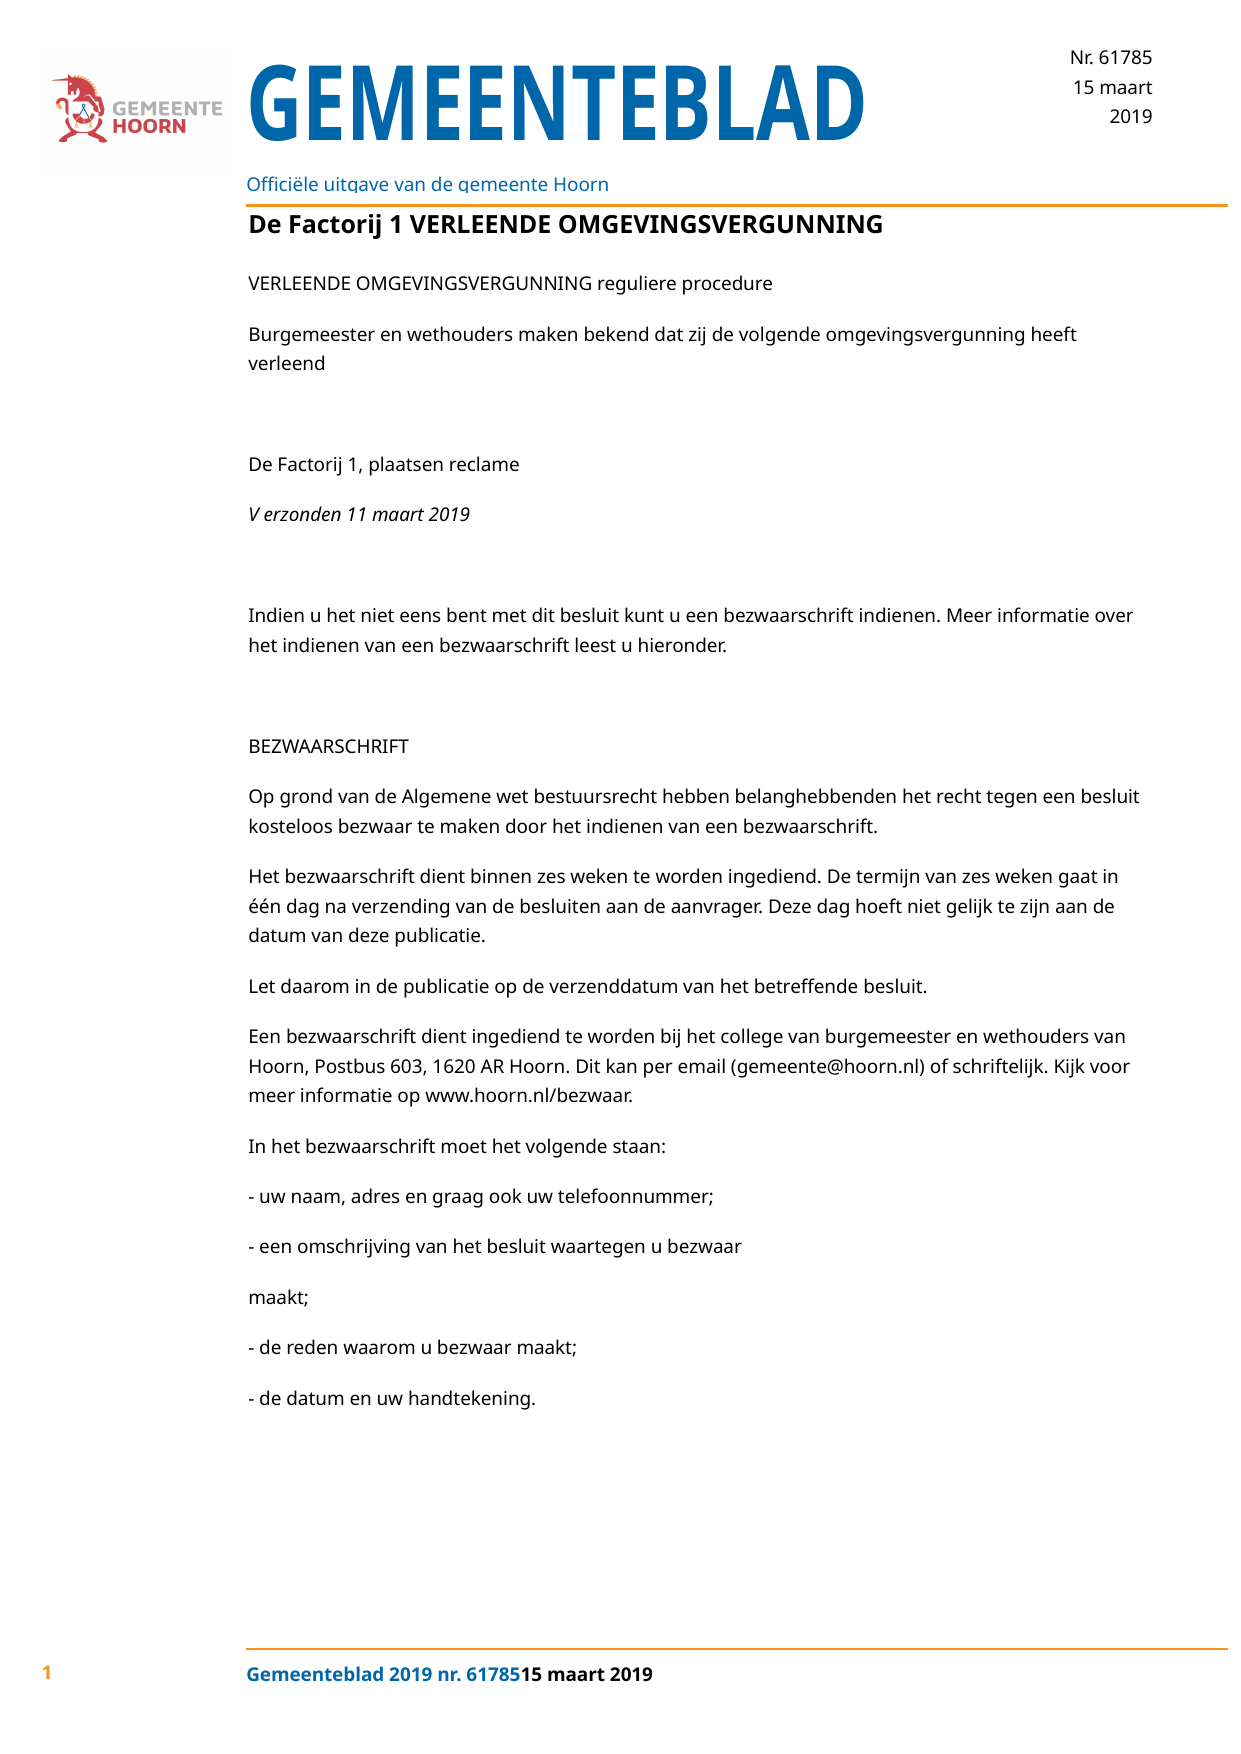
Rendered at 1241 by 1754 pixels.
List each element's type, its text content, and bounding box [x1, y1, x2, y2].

text - een omschrijving van het besluit waartegen u bezwaar [248, 1234, 1152, 1259]
text - de reden waarom u bezwaar maakt; [248, 1334, 1152, 1360]
text BEZWAARSCHRIFT [248, 733, 1152, 758]
text VERLEENDE OMGEVINGSVERGUNNING reguliere procedure [248, 270, 1152, 296]
text De Factorij 1, plaatsen reclame [248, 451, 1152, 477]
text Burgemeester en wethouders maken bekend dat zij de volgende omgevingsvergunning heeft verleend [248, 321, 1152, 376]
picture [41, 47, 231, 172]
text maakt; [248, 1284, 1152, 1310]
text - de datum en uw handtekening. [248, 1385, 1152, 1411]
text Een bezwaarschrift dient ingediend te worden bij het college van burgemeester en wethouders van Hoorn, Postbus 603, 1620 AR Hoorn. Dit kan per email (gemeente@hoorn.nl) of schriftelijk. Kijk voor meer informatie op www.hoorn.nl/bezwaar. [248, 1023, 1152, 1108]
text Op grond van de Algemene wet bestuursrecht hebben belanghebbenden het recht tegen een besluit kosteloos bezwaar te maken door het indienen van een bezwaarschrift. [248, 783, 1152, 838]
text - uw naam, adres en graag ook uw telefoonnummer; [248, 1183, 1152, 1209]
text Indien u het niet eens bent met dit besluit kunt u een bezwaarschrift indienen. Meer informatie over het indienen van een bezwaarschrift leest u hieronder. [248, 602, 1152, 658]
text V erzonden 11 maart 2019 [248, 502, 1152, 527]
text Het bezwaarschrift dient binnen zes weken te worden ingediend. De termijn van zes weken gaat in één dag na verzending van de besluiten aan de aanvrager. Deze dag hoeft niet gelijk te zijn aan de datum van deze publicatie. [248, 863, 1152, 948]
text In het bezwaarschrift moet het volgende staan: [248, 1133, 1152, 1158]
text De Factorij 1 VERLEENDE OMGEVINGSVERGUNNING [248, 207, 1152, 241]
text Let daarom in de publicatie op de verzenddatum van het betreffende besluit. [248, 973, 1152, 998]
